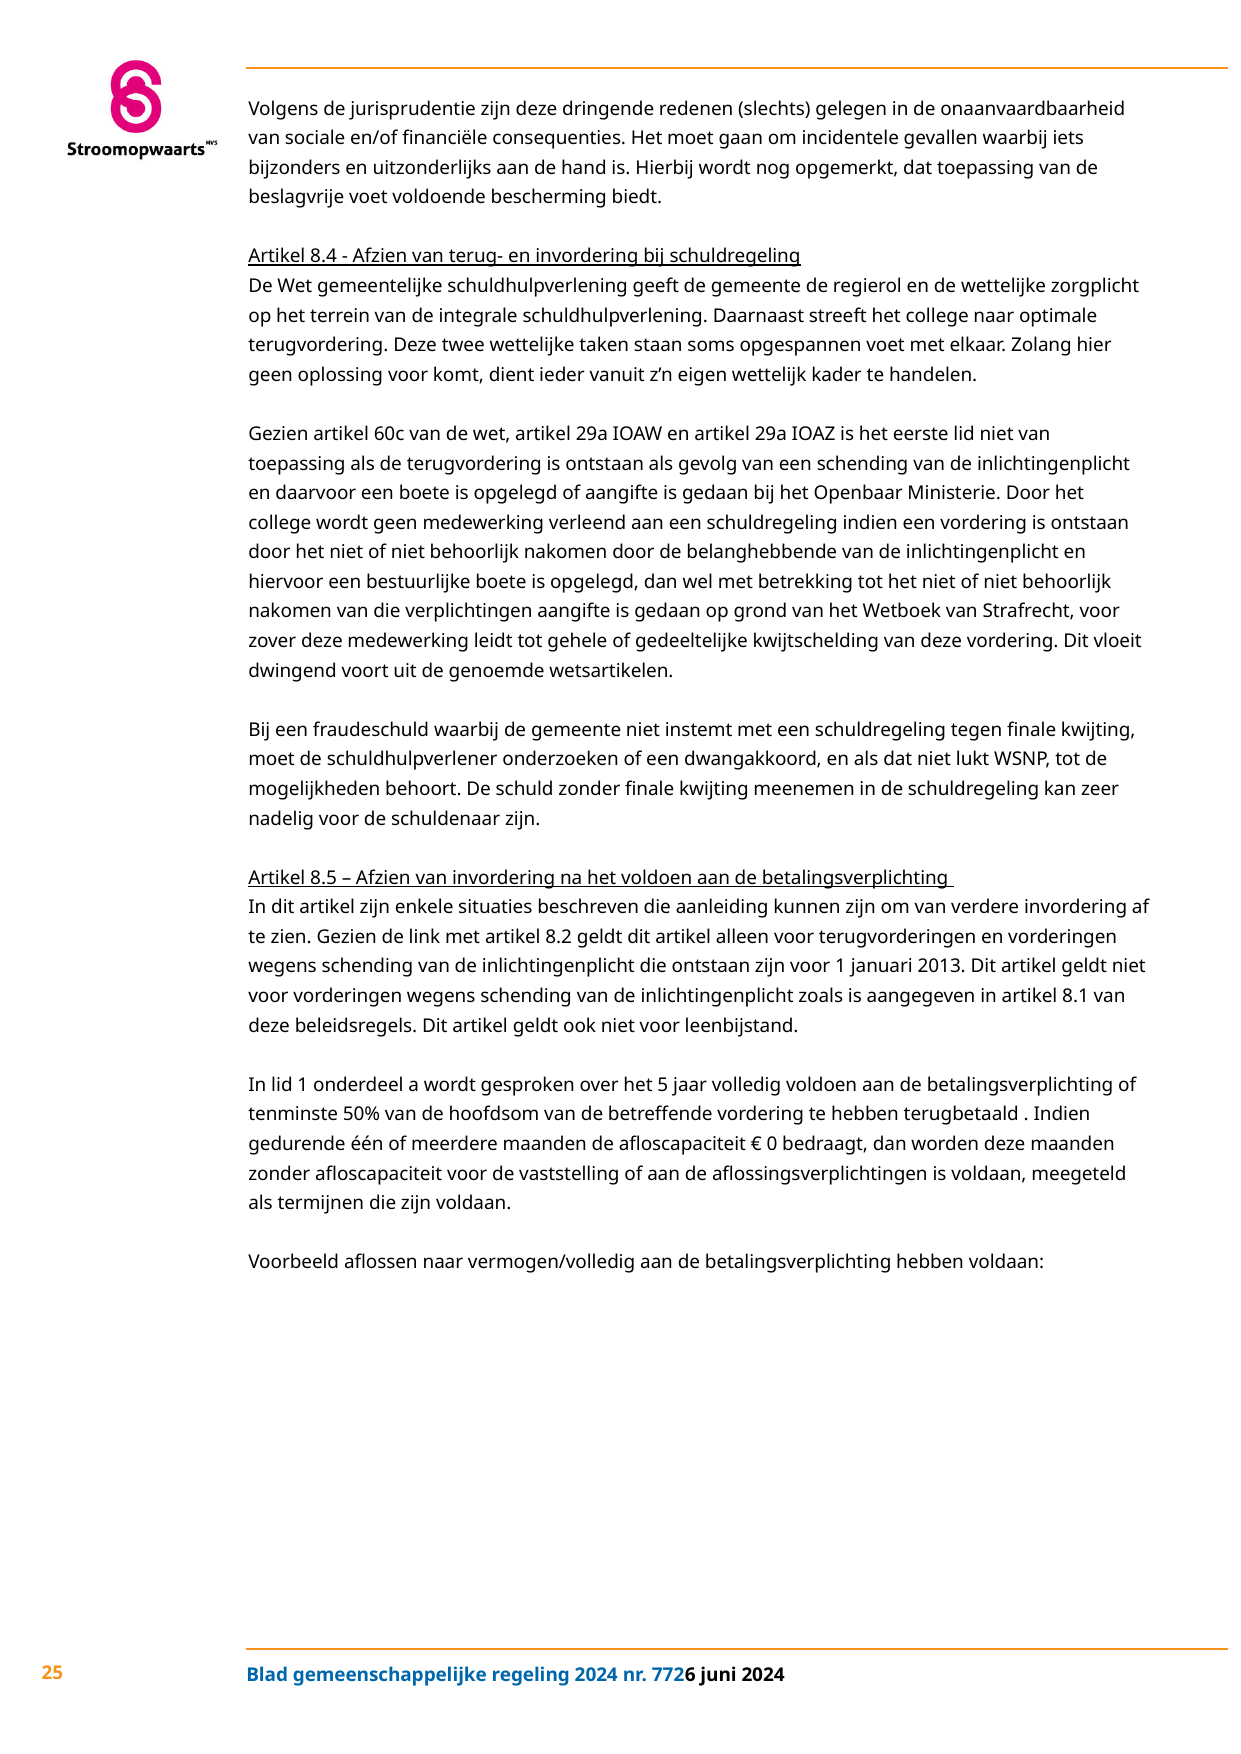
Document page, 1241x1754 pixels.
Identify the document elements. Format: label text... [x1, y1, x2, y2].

text Gezien artikel 60c van de wet, artikel 29a IOAW en artikel 29a IOAZ is het eerste lid niet van toepassing als de terugvordering is ontstaan als gevolg van een schending van de inlichtingenplicht en daarvoor een boete is opgelegd of aangifte is gedaan bij het Openbaar Ministerie. Door het college wordt geen medewerking verleend aan een schuldregeling indien een vordering is ontstaan door het niet of niet behoorlijk nakomen door de belanghebbende van de inlichtingenplicht en hiervoor een bestuurlijke boete is opgelegd, dan wel met betrekking tot het niet of niet behoorlijk nakomen van die verplichtingen aangifte is gedaan op grond van het Wetboek van Strafrecht, voor zover deze medewerking leidt tot gehele of gedeeltelijke kwijtschelding van deze vordering. Dit vloeit dwingend voort uit de genoemde wetsartikelen. [248, 420, 1152, 683]
text De Wet gemeentelijke schuldhulpverlening geeft de gemeente de regierol en de wettelijke zorgplicht op het terrein van de integrale schuldhulpverlening. Daarnaast streeft het college naar optimale terugvordering. Deze twee wettelijke taken staan soms opgespannen voet met elkaar. Zolang hier geen oplossing voor komt, dient ieder vanuit z’n eigen wettelijk kader te handelen. [248, 272, 1152, 387]
text In lid 1 onderdeel a wordt gesproken over het 5 jaar volledig voldoen aan de betalingsverplichting of tenminste 50% van de hoofdsom van de betreffende vordering te hebben terugbetaald . Indien gedurende één of meerdere maanden de afloscapaciteit € 0 bedraagt, dan worden deze maanden zonder afloscapaciteit voor de vaststelling of aan de aflossingsverplichtingen is voldaan, meegeteld als termijnen die zijn voldaan. [248, 1071, 1152, 1215]
text In dit artikel zijn enkele situaties beschreven die aanleiding kunnen zijn om van verdere invordering af te zien. Gezien de link met artikel 8.2 geldt dit artikel alleen voor terugvorderingen en vorderingen wegens schending van de inlichtingenplicht die ontstaan zijn voor 1 januari 2013. Dit artikel geldt niet voor vorderingen wegens schending van de inlichtingenplicht zoals is aangegeven in artikel 8.1 van deze beleidsregels. Dit artikel geldt ook niet voor leenbijstand. [248, 893, 1152, 1038]
text Voorbeeld aflossen naar vermogen/volledig aan de betalingsverplichting hebben voldaan: [248, 1248, 1152, 1274]
text Artikel 8.4 - Afzien van terug- en invordering bij schuldregeling [248, 243, 1152, 268]
picture [41, 47, 231, 172]
text Volgens de jurisprudentie zijn deze dringende redenen (slechts) gelegen in de onaanvaardbaarheid van sociale en/of financiële consequenties. Het moet gaan om incidentele gevallen waarbij iets bijzonders en uitzonderlijks aan de hand is. Hierbij wordt nog opgemerkt, dat toepassing van de beslagvrije voet voldoende bescherming biedt. [248, 95, 1152, 209]
text Bij een fraudeschuld waarbij de gemeente niet instemt met een schuldregeling tegen finale kwijting, moet de schuldhulpverlener onderzoeken of een dwangakkoord, en als dat niet lukt WSNP, tot de mogelijkheden behoort. De schuld zonder finale kwijting meenemen in de schuldregeling kan zeer nadelig voor de schuldenaar zijn. [248, 716, 1152, 831]
text Artikel 8.5 – Afzien van invordering na het voldoen aan de betalingsverplichting [248, 864, 1152, 890]
